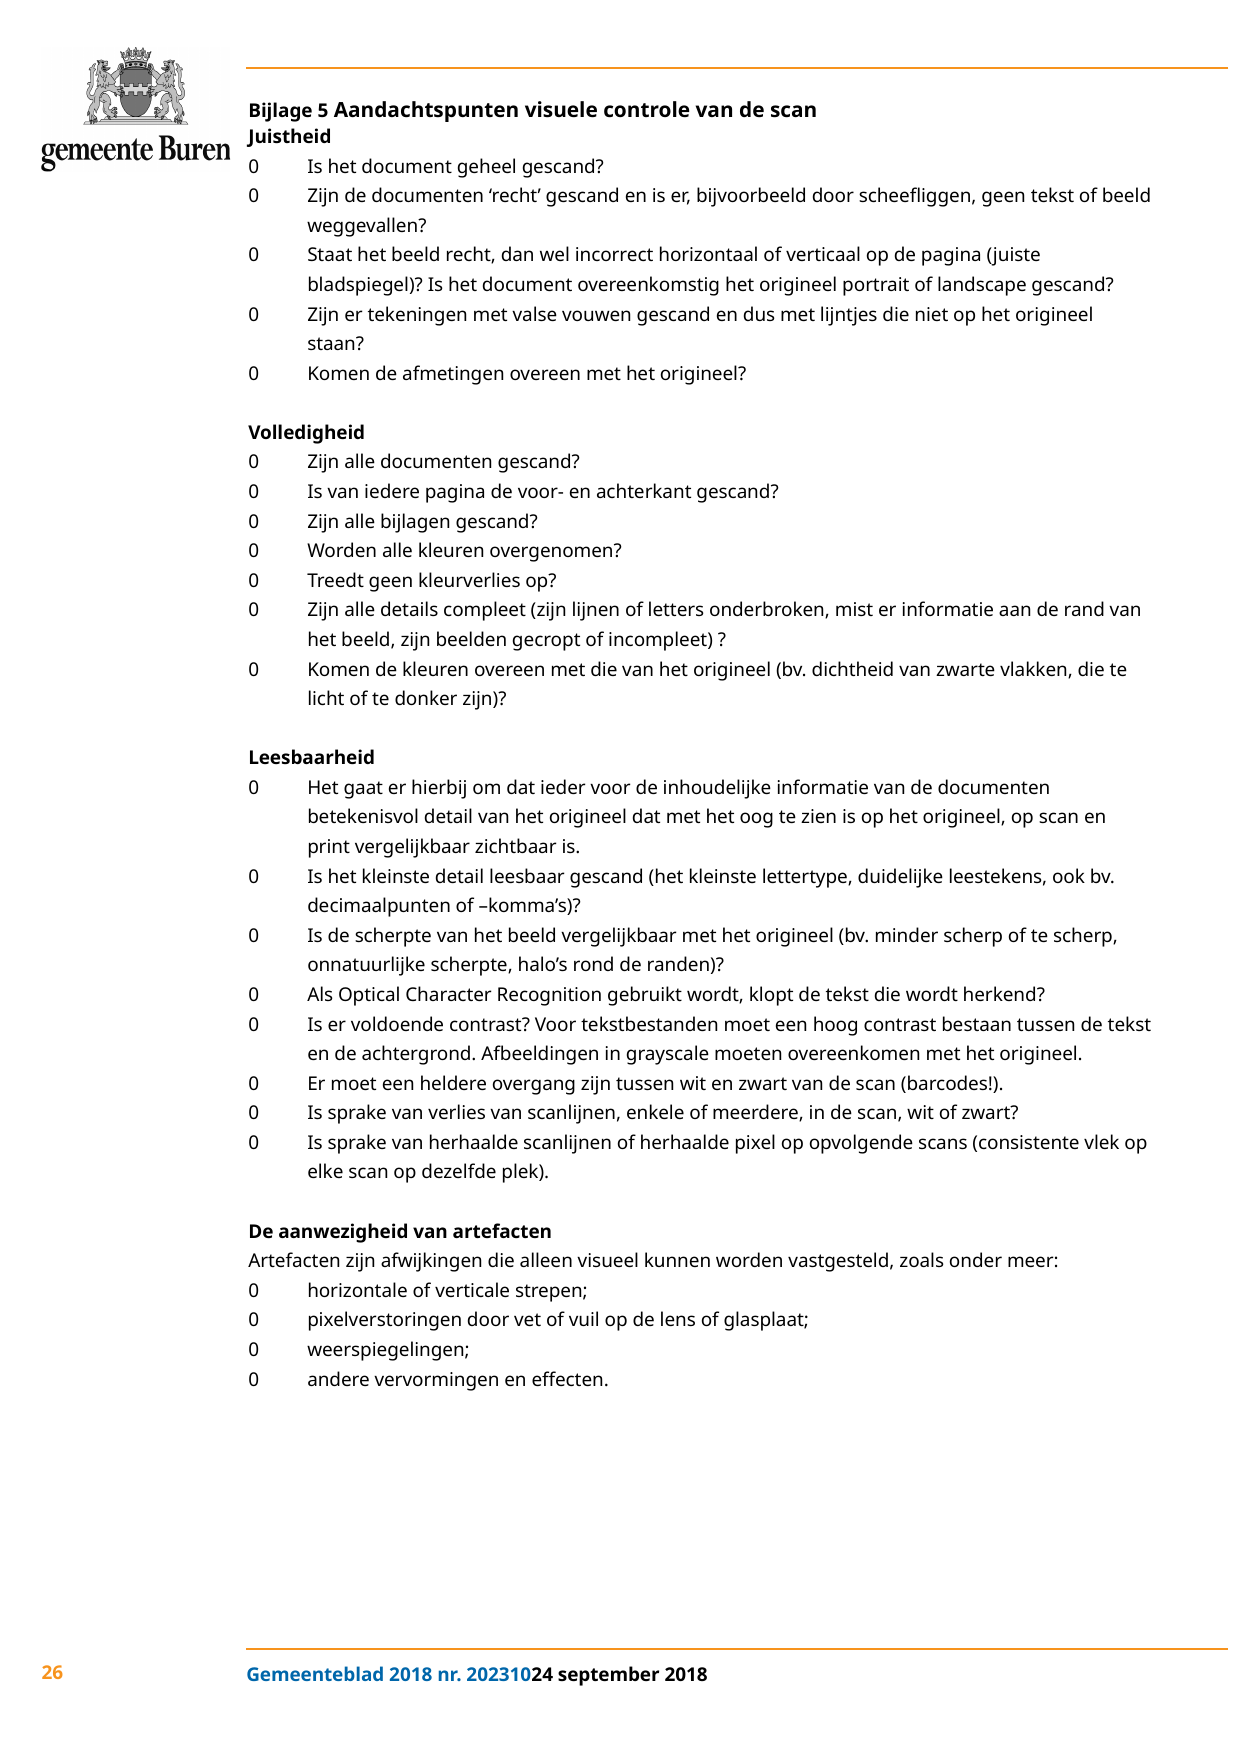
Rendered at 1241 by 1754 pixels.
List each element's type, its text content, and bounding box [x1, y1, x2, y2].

list Is het kleinste detail leesbaar gescand (het kleinste lettertype, duidelijke leestekens, ook bv. decimaalpunten of –komma’s)? [248, 863, 1152, 918]
list Er moet een heldere overgang zijn tussen wit en zwart van de scan (barcodes!). [248, 1070, 1152, 1096]
text Artefacten zijn afwijkingen die alleen visueel kunnen worden vastgesteld, zoals onder meer: [248, 1247, 1152, 1273]
list Zijn alle details compleet (zijn lijnen of letters onderbroken, mist er informatie aan de rand van het beeld, zijn beelden gecropt of incompleet) ? [248, 597, 1152, 652]
list weerspiegelingen; [248, 1336, 1152, 1362]
list Is sprake van verlies van scanlijnen, enkele of meerdere, in de scan, wit of zwart? [248, 1099, 1152, 1125]
text Juistheid [248, 123, 1152, 149]
list Treedt geen kleurverlies op? [248, 567, 1152, 593]
list Zijn de documenten ‘recht’ gescand en is er, bijvoorbeeld door scheefliggen, geen tekst of beeld weggevallen? [248, 182, 1152, 238]
list Is van iedere pagina de voor- en achterkant gescand? [248, 478, 1152, 504]
list Het gaat er hierbij om dat ieder voor de inhoudelijke informatie van de documenten betekenisvol detail van het origineel dat met het oog te zien is op het origineel, op scan en print vergelijkbaar zichtbaar is. [248, 774, 1152, 859]
text Leesbaarheid [248, 744, 1152, 770]
list Worden alle kleuren overgenomen? [248, 537, 1152, 563]
text Volledigheid [248, 419, 1152, 445]
list Komen de afmetingen overeen met het origineel? [248, 360, 1152, 386]
text Bijlage 5 Aandachtspunten visuele controle van de scan [248, 95, 1152, 123]
list horizontale of verticale strepen; [248, 1277, 1152, 1303]
list Zijn alle bijlagen gescand? [248, 508, 1152, 534]
list Is sprake van herhaalde scanlijnen of herhaalde pixel op opvolgende scans (consistente vlek op elke scan op dezelfde plek). [248, 1129, 1152, 1184]
text De aanwezigheid van artefacten [248, 1218, 1152, 1244]
list Komen de kleuren overeen met die van het origineel (bv. dichtheid van zwarte vlakken, die te licht of te donker zijn)? [248, 656, 1152, 711]
list Als Optical Character Recognition gebruikt wordt, klopt de tekst die wordt herkend? [248, 981, 1152, 1007]
list pixelverstoringen door vet of vuil op de lens of glasplaat; [248, 1307, 1152, 1332]
picture [41, 47, 231, 172]
list Is er voldoende contrast? Voor tekstbestanden moet een hoog contrast bestaan tussen de tekst en de achtergrond. Afbeeldingen in grayscale moeten overeenkomen met het origineel. [248, 1011, 1152, 1066]
list Is de scherpte van het beeld vergelijkbaar met het origineel (bv. minder scherp of te scherp, onnatuurlijke scherpte, halo’s rond de randen)? [248, 922, 1152, 977]
list andere vervormingen en effecten. [248, 1366, 1152, 1392]
list Zijn er tekeningen met valse vouwen gescand en dus met lijntjes die niet op het origineel staan? [248, 301, 1152, 356]
list Zijn alle documenten gescand? [248, 449, 1152, 474]
list Staat het beeld recht, dan wel incorrect horizontaal of verticaal op de pagina (juiste bladspiegel)? Is het document overeenkomstig het origineel portrait of landscape gescand? [248, 242, 1152, 297]
list Is het document geheel gescand? [248, 153, 1152, 179]
